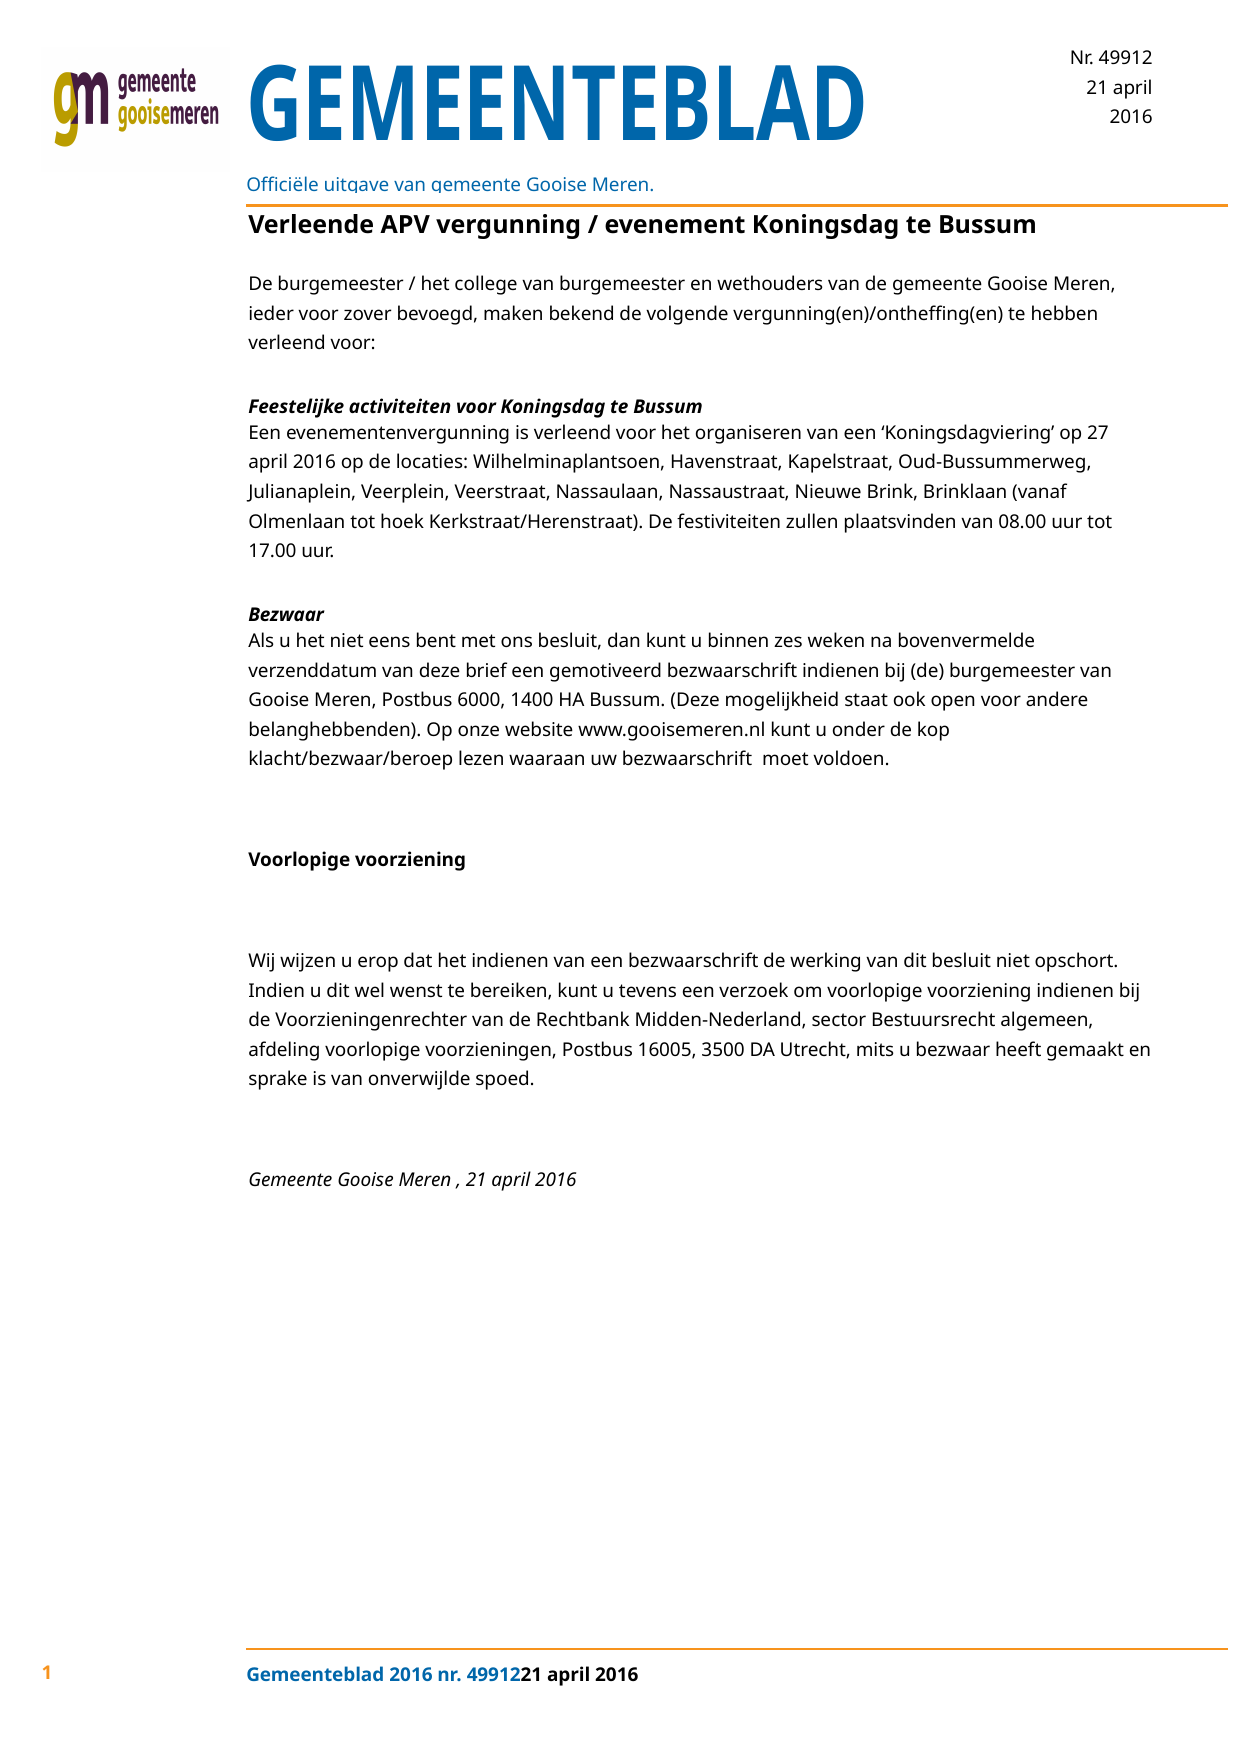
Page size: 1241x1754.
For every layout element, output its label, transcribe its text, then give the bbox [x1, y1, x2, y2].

text Gemeente Gooise Meren , 21 april 2016 [248, 1166, 1152, 1192]
picture [41, 47, 231, 172]
text Wij wijzen u erop dat het indienen van een bezwaarschrift de werking van dit besluit niet opschort. Indien u dit wel wenst te bereiken, kunt u tevens een verzoek om voorlopige voorziening indienen bij de Voorzieningenrechter van de Rechtbank Midden-Nederland, sector Bestuursrecht algemeen, afdeling voorlopige voorzieningen, Postbus 16005, 3500 DA Utrecht, mits u bezwaar heeft gemaakt en sprake is van onverwijlde spoed. [248, 947, 1152, 1091]
text Voorlopige voorziening [248, 846, 1152, 872]
text De burgemeester / het college van burgemeester en wethouders van de gemeente Gooise Meren, ieder voor zover bevoegd, maken bekend de volgende vergunning(en)/ontheffing(en) te hebben verleend voor: [248, 270, 1152, 355]
text Bezwaar [248, 601, 1152, 627]
text Een evenementenvergunning is verleend voor het organiseren van een ‘Koningsdagviering’ op 27 april 2016 op de locaties: Wilhelminaplantsoen, Havenstraat, Kapelstraat, Oud-Bussummerweg, Julianaplein, Veerplein, Veerstraat, Nassaulaan, Nassaustraat, Nieuwe Brink, Brinklaan (vanaf Olmenlaan tot hoek Kerkstraat/Herenstraat). De festiviteiten zullen plaatsvinden van 08.00 uur tot 17.00 uur. [248, 419, 1152, 563]
text Feestelijke activiteiten voor Koningsdag te Bussum [248, 393, 1152, 419]
text Als u het niet eens bent met ons besluit, dan kunt u binnen zes weken na bovenvermelde verzenddatum van deze brief een gemotiveerd bezwaarschrift indienen bij (de) burgemeester van Gooise Meren, Postbus 6000, 1400 HA Bussum. (Deze mogelijkheid staat ook open voor andere belanghebbenden). Op onze website www.gooisemeren.nl kunt u onder de kop klacht/bezwaar/beroep lezen waaraan uw bezwaarschrift moet voldoen. [248, 627, 1152, 771]
text Verleende APV vergunning / evenement Koningsdag te Bussum [248, 207, 1152, 241]
